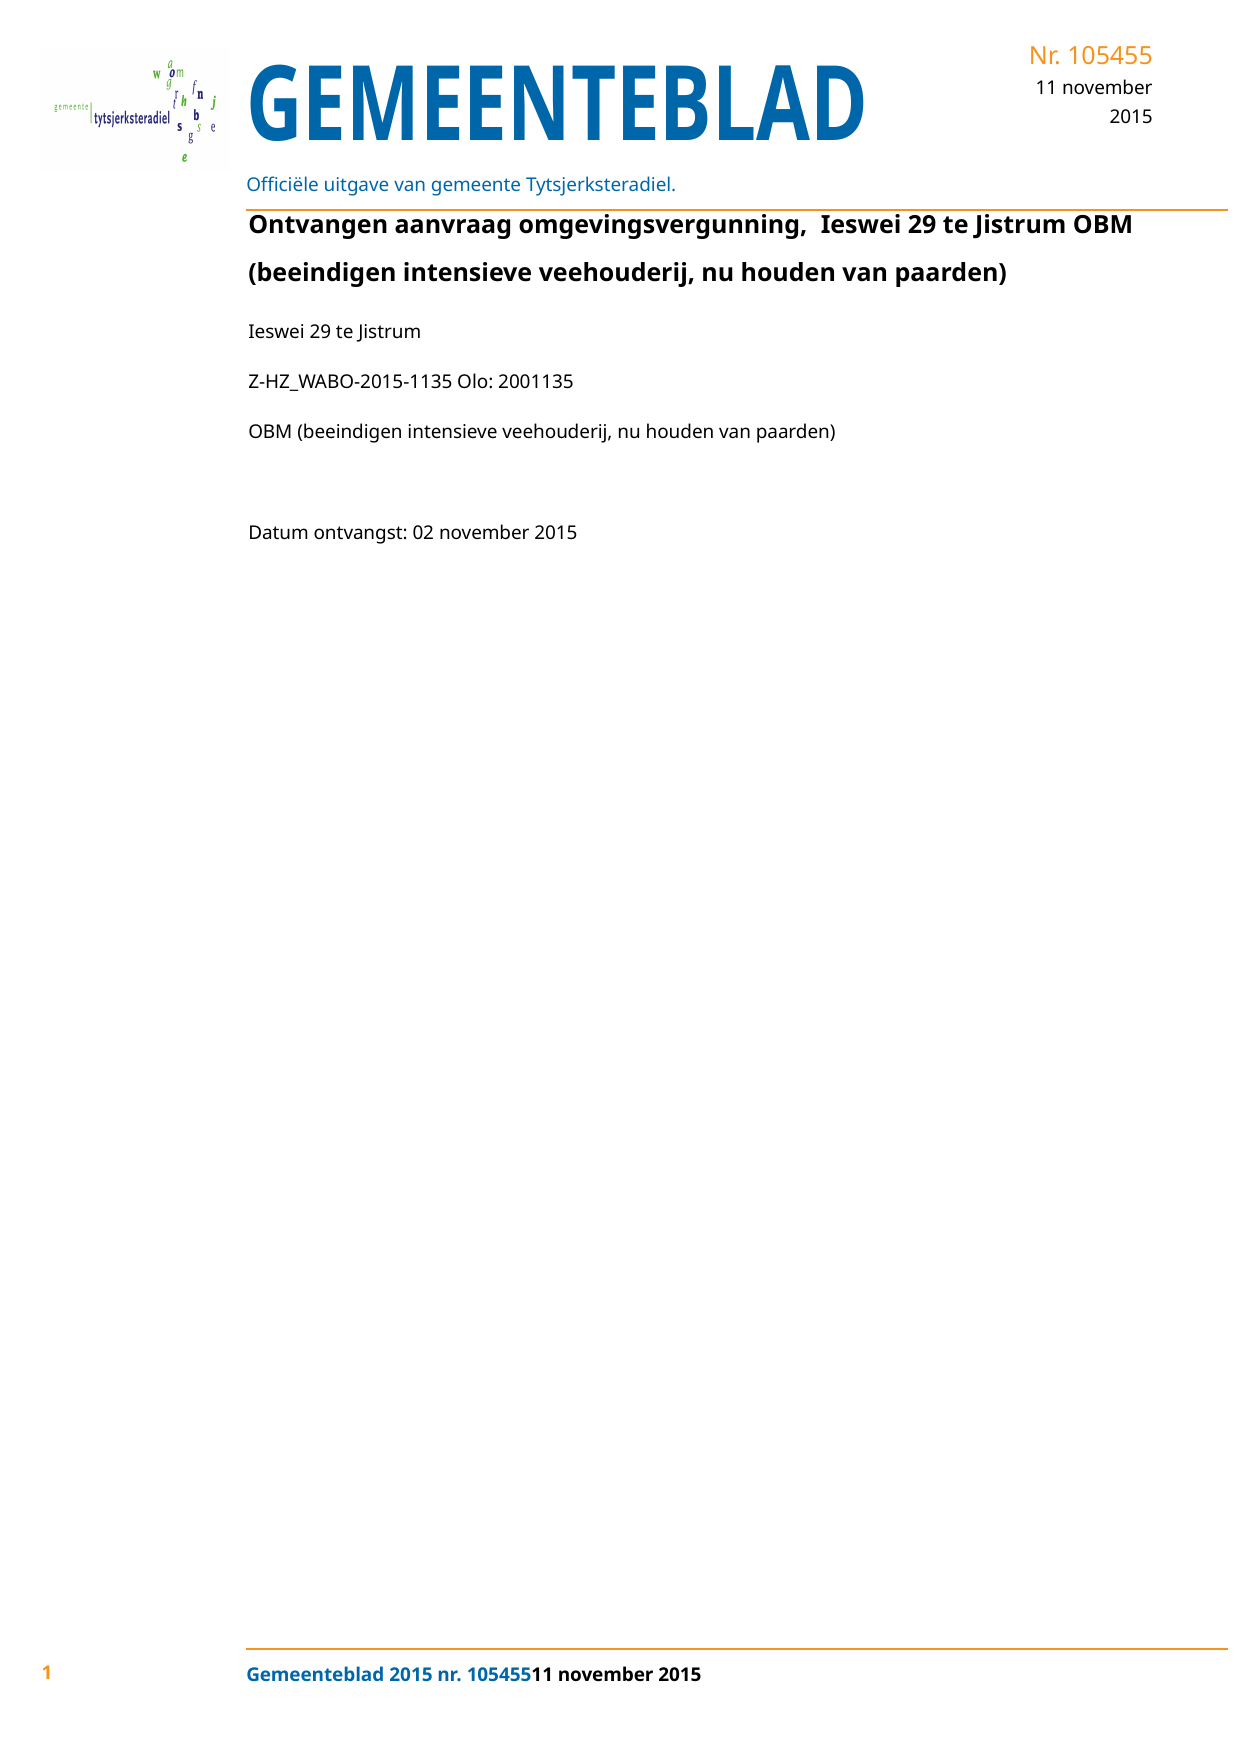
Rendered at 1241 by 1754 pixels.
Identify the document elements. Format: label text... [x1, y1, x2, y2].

text OBM (beeindigen intensieve veehouderij, nu houden van paarden) [248, 419, 1152, 444]
text Ontvangen aanvraag omgevingsvergunning, Ieswei 29 te Jistrum OBM (beeindigen intensieve veehouderij, nu houden van paarden) [248, 211, 1152, 288]
text Ieswei 29 te Jistrum [248, 318, 1152, 344]
text Datum ontvangst: 02 november 2015 [248, 519, 1152, 545]
text Z-HZ_WABO-2015-1135 Olo: 2001135 [248, 368, 1152, 394]
picture [41, 47, 231, 172]
